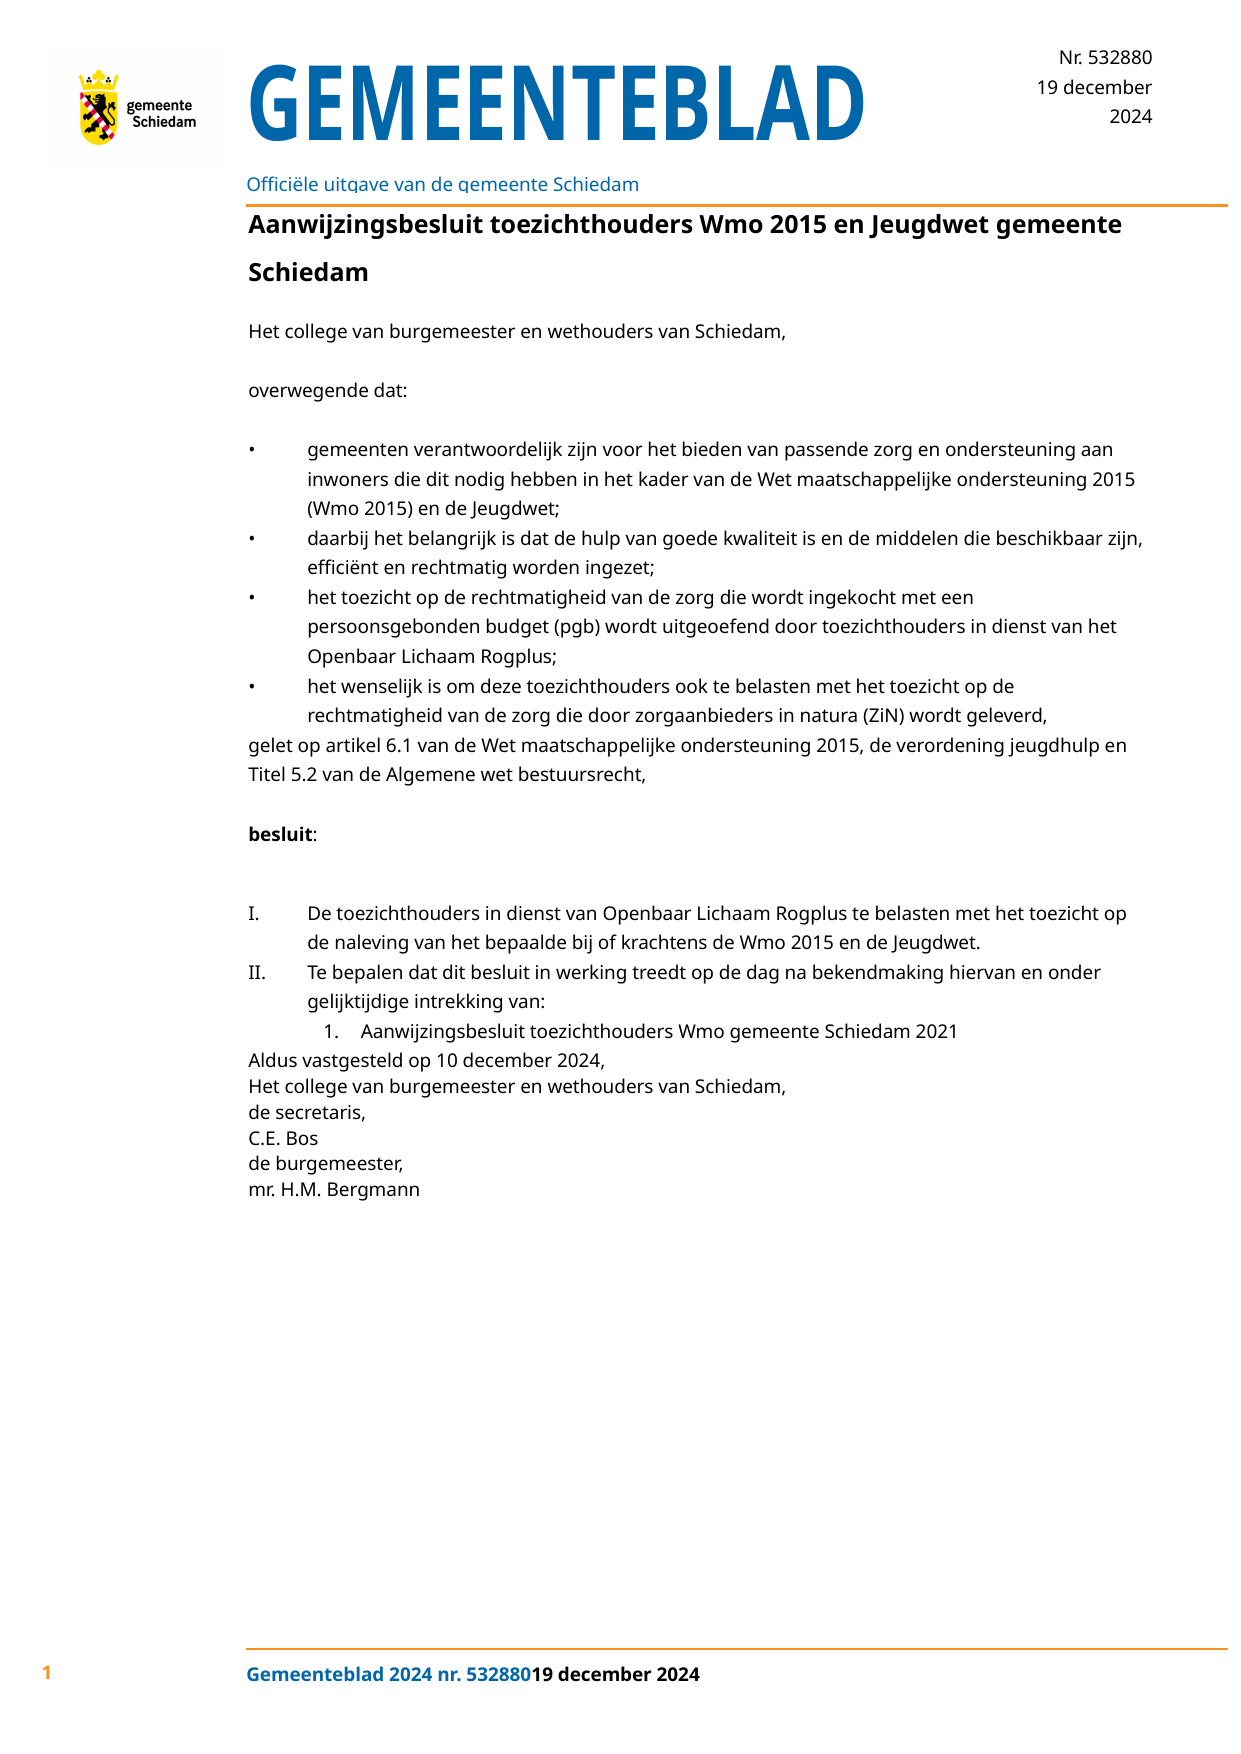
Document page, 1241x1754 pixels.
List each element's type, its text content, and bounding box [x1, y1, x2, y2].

text mr. H.M. Bergmann [248, 1176, 1152, 1202]
list Aanwijzingsbesluit toezichthouders Wmo gemeente Schiedam 2021 [323, 1018, 1152, 1044]
text besluit: [248, 821, 1152, 847]
list het wenselijk is om deze toezichthouders ook te belasten met het toezicht op de rechtmatigheid van de zorg die door zorgaanbieders in natura (ZiN) wordt geleverd, [248, 673, 1152, 728]
text C.E. Bos [248, 1125, 1152, 1151]
text de burgemeester, [248, 1151, 1152, 1176]
text gelet op artikel 6.1 van de Wet maatschappelijke ondersteuning 2015, de verordening jeugdhulp en Titel 5.2 van de Algemene wet bestuursrecht, [248, 732, 1152, 787]
list het toezicht op de rechtmatigheid van de zorg die wordt ingekocht met een persoonsgebonden budget (pgb) wordt uitgeoefend door toezichthouders in dienst van het Openbaar Lichaam Rogplus; [248, 584, 1152, 669]
list daarbij het belangrijk is dat de hulp van goede kwaliteit is en de middelen die beschikbaar zijn, efficiënt en rechtmatig worden ingezet; [248, 525, 1152, 580]
text Het college van burgemeester en wethouders van Schiedam, [248, 318, 1152, 344]
text de secretaris, [248, 1099, 1152, 1125]
text Aanwijzingsbesluit toezichthouders Wmo 2015 en Jeugdwet gemeente Schiedam [248, 207, 1152, 288]
text overwegende dat: [248, 377, 1152, 403]
text Het college van burgemeester en wethouders van Schiedam, [248, 1073, 1152, 1099]
list De toezichthouders in dienst van Openbaar Lichaam Rogplus te belasten met het toezicht op de naleving van het bepaalde bij of krachtens de Wmo 2015 en de Jeugdwet. [248, 900, 1152, 955]
list Te bepalen dat dit besluit in werking treedt op de dag na bekendmaking hiervan en onder gelijktijdige intrekking van: [248, 959, 1152, 1014]
picture [41, 47, 231, 172]
list gemeenten verantwoordelijk zijn voor het bieden van passende zorg en ondersteuning aan inwoners die dit nodig hebben in het kader van de Wet maatschappelijke ondersteuning 2015 (Wmo 2015) en de Jeugdwet; [248, 436, 1152, 521]
text Aldus vastgesteld op 10 december 2024, [248, 1048, 1152, 1073]
